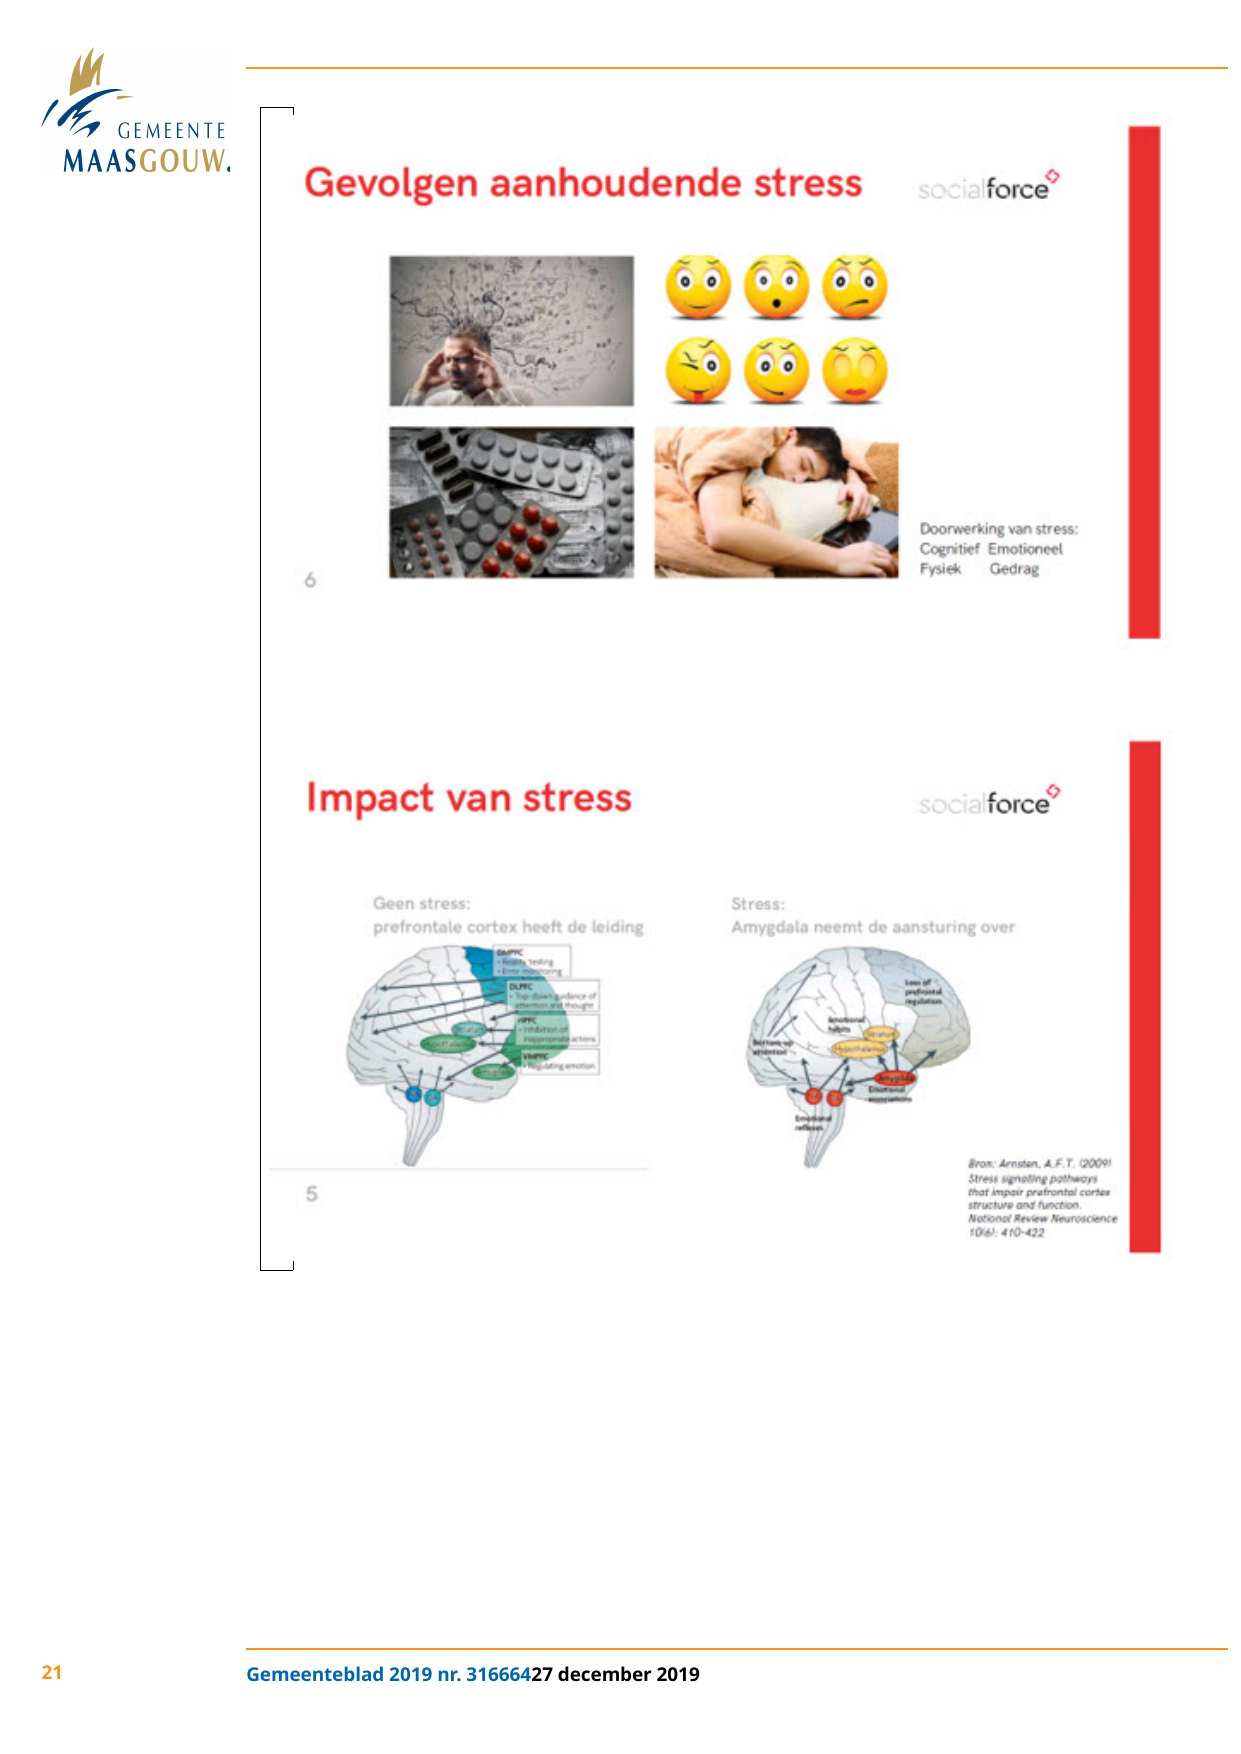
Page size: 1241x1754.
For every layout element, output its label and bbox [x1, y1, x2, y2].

picture [268, 115, 1173, 1261]
picture [41, 47, 231, 172]
